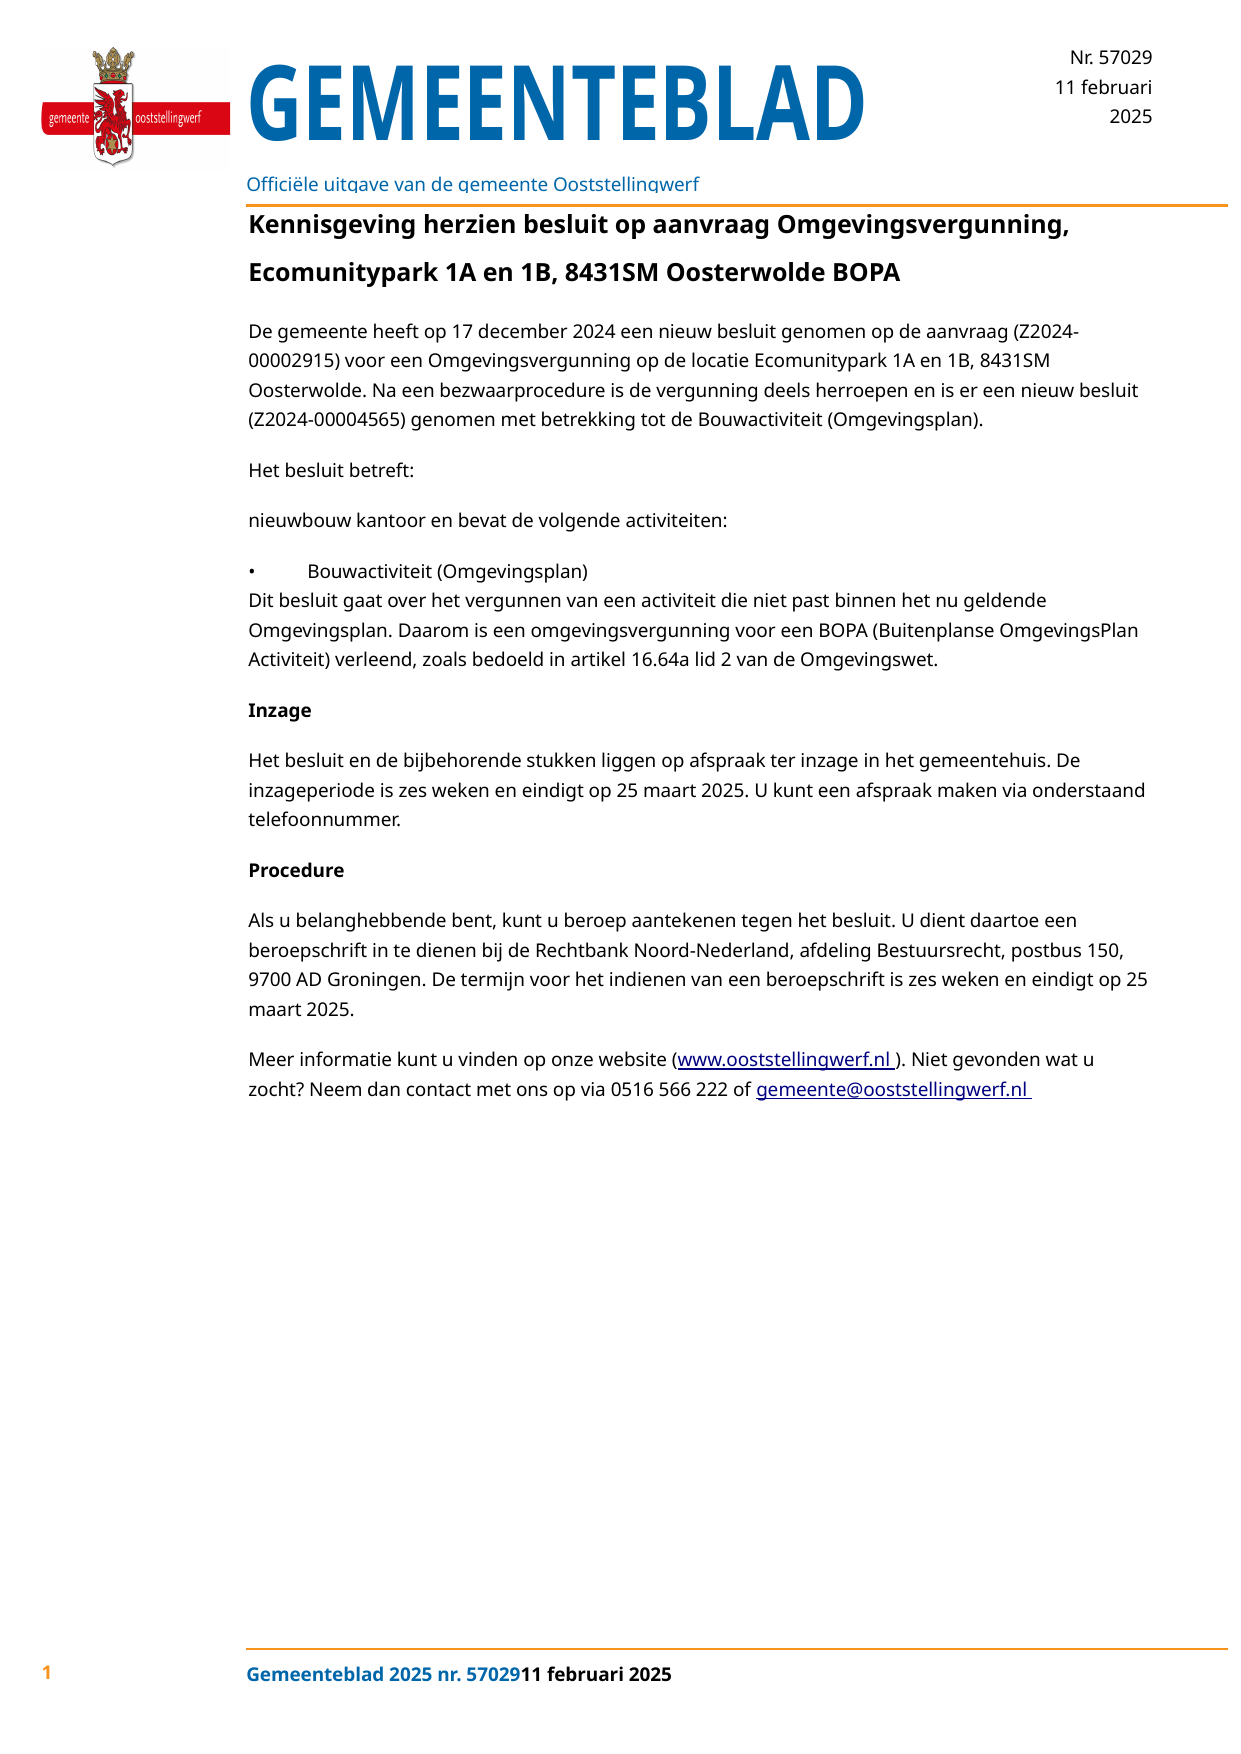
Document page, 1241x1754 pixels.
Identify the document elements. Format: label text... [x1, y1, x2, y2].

text Kennisgeving herzien besluit op aanvraag Omgevingsvergunning, Ecomunitypark 1A en 1B, 8431SM Oosterwolde BOPA [248, 207, 1152, 288]
list Bouwactiviteit (Omgevingsplan) [248, 558, 1152, 584]
text Dit besluit gaat over het vergunnen van een activiteit die niet past binnen het nu geldende Omgevingsplan. Daarom is een omgevingsvergunning voor een BOPA (Buitenplanse OmgevingsPlan Activiteit) verleend, zoals bedoeld in artikel 16.64a lid 2 van de Omgevingswet. [248, 587, 1152, 672]
text Procedure [248, 857, 1152, 883]
text Meer informatie kunt u vinden op onze website (www.ooststellingwerf.nl ). Niet gevonden wat u zocht? Neem dan contact met ons op via 0516 566 222 of gemeente@ooststellingwerf.nl [248, 1047, 1152, 1102]
text Als u belanghebbende bent, kunt u beroep aantekenen tegen het besluit. U dient daartoe een beroepschrift in te dienen bij de Rechtbank Noord-Nederland, afdeling Bestuursrecht, postbus 150, 9700 AD Groningen. De termijn voor het indienen van een beroepschrift is zes weken en eindigt op 25 maart 2025. [248, 907, 1152, 1022]
text nieuwbouw kantoor en bevat de volgende activiteiten: [248, 507, 1152, 533]
text Het besluit en de bijbehorende stukken liggen op afspraak ter inzage in het gemeentehuis. De inzageperiode is zes weken en eindigt op 25 maart 2025. U kunt een afspraak maken via onderstaand telefoonnummer. [248, 747, 1152, 832]
text De gemeente heeft op 17 december 2024 een nieuw besluit genomen op de aanvraag (Z2024-00002915) voor een Omgevingsvergunning op de locatie Ecomunitypark 1A en 1B, 8431SM Oosterwolde. Na een bezwaarprocedure is de vergunning deels herroepen en is er een nieuw besluit (Z2024-00004565) genomen met betrekking tot de Bouwactiviteit (Omgevingsplan). [248, 318, 1152, 432]
text Inzage [248, 697, 1152, 723]
text Het besluit betreft: [248, 457, 1152, 483]
picture [41, 47, 231, 172]
